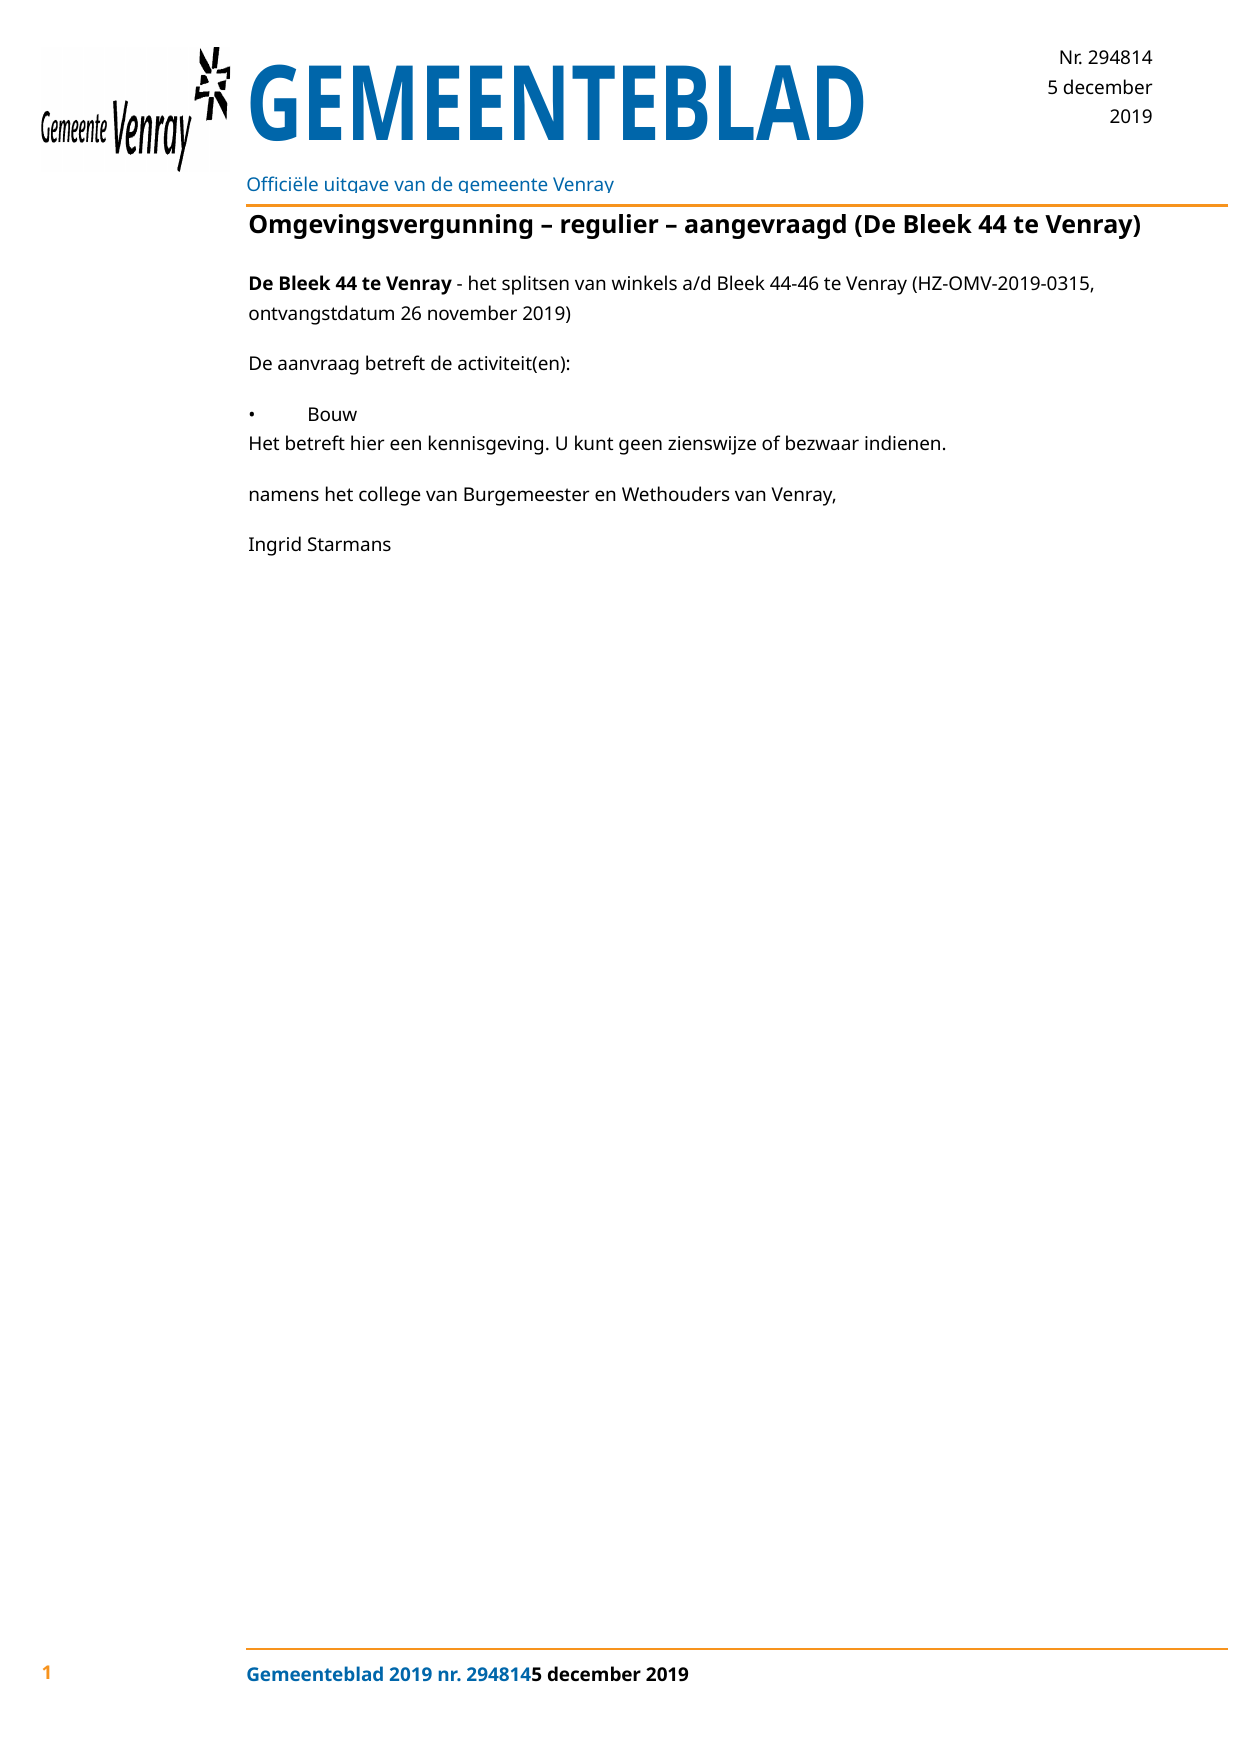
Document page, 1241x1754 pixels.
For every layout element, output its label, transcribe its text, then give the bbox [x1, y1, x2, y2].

text Het betreft hier een kennisgeving. U kunt geen zienswijze of bezwaar indienen. [248, 430, 1152, 456]
text De Bleek 44 te Venray - het splitsen van winkels a/d Bleek 44-46 te Venray (HZ-OMV-2019-0315, ontvangstdatum 26 november 2019) [248, 270, 1152, 326]
text Ingrid Starmans [248, 531, 1152, 557]
text Omgevingsvergunning – regulier – aangevraagd (De Bleek 44 te Venray) [248, 207, 1152, 241]
list Bouw [248, 401, 1152, 426]
text namens het college van Burgemeester en Wethouders van Venray, [248, 481, 1152, 506]
picture [41, 47, 231, 172]
text De aanvraag betreft de activiteit(en): [248, 350, 1152, 376]
